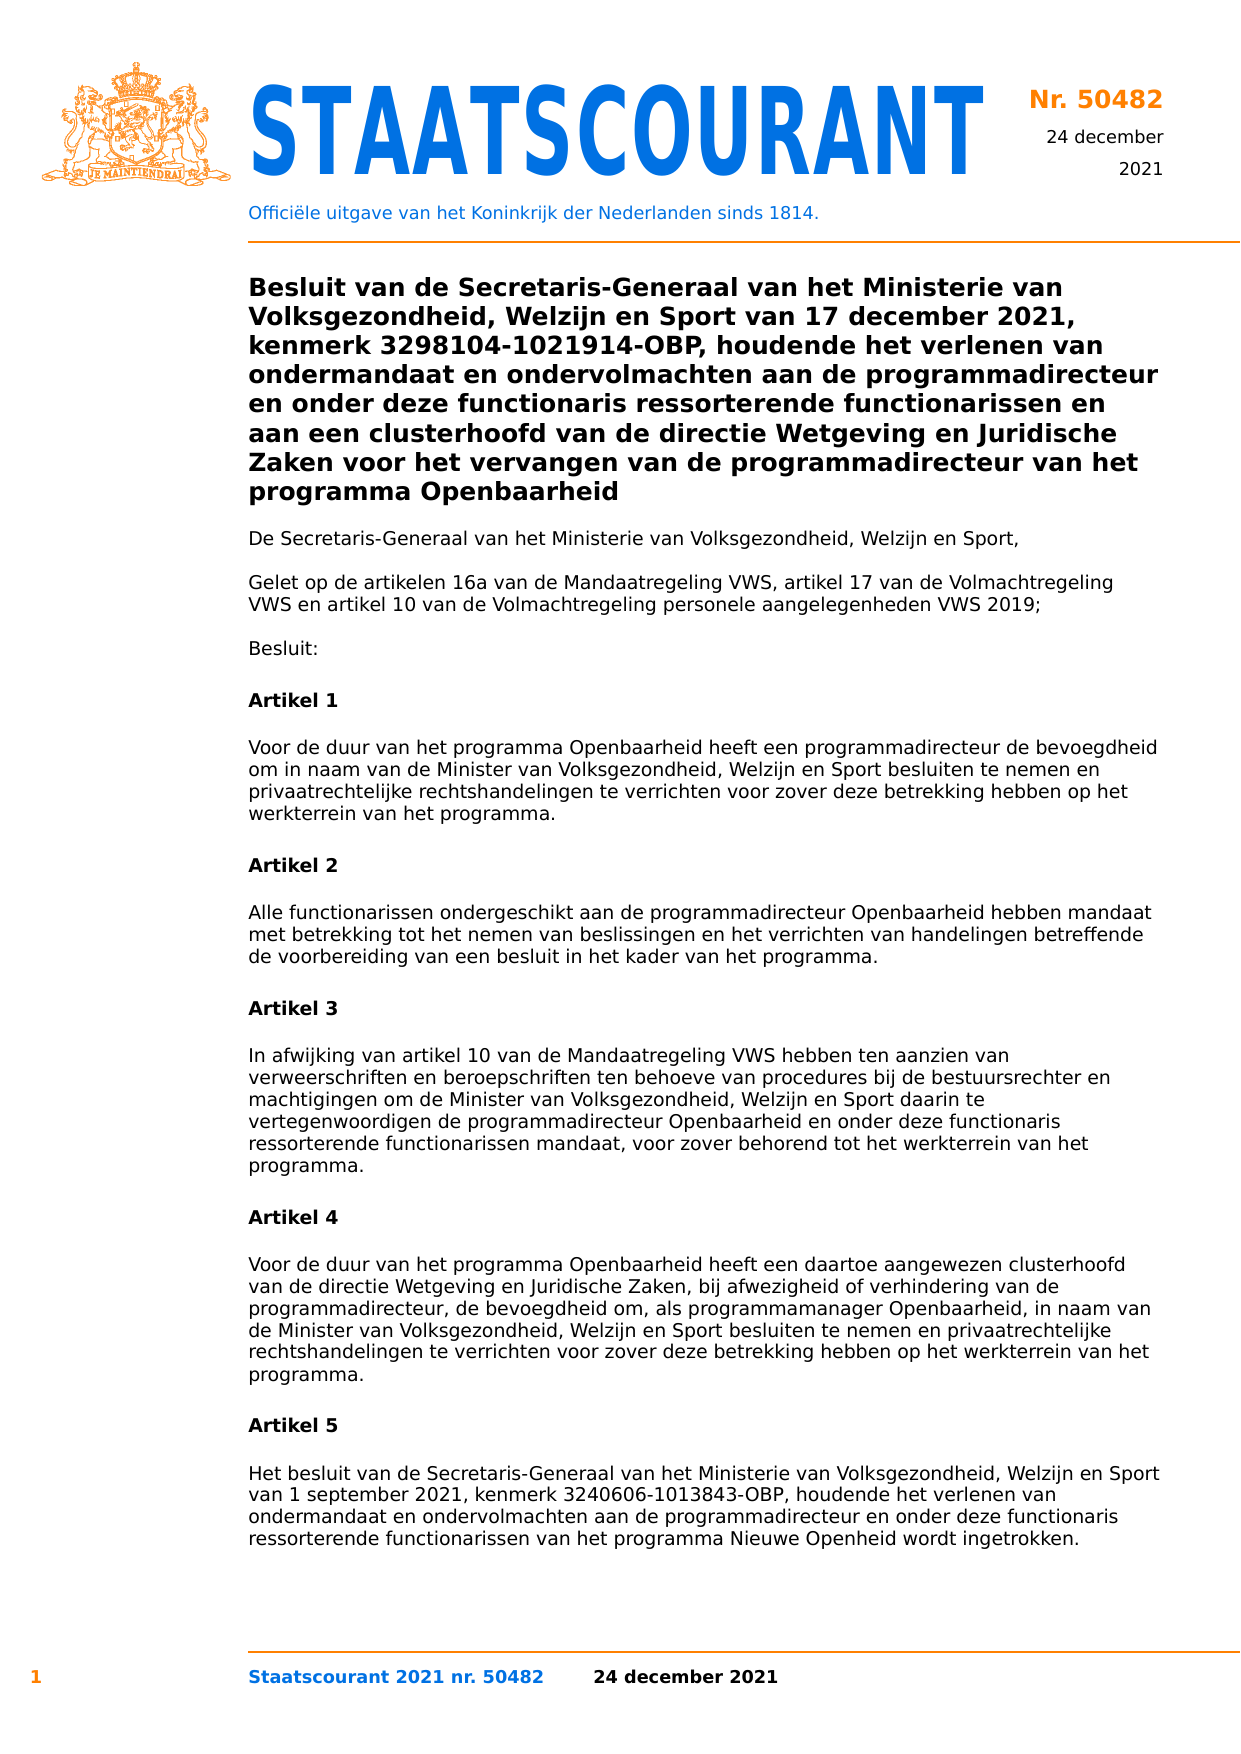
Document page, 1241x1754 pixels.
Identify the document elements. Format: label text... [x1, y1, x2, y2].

text Alle functionarissen ondergeschikt aan de programmadirecteur Openbaarheid hebben mandaat met betrekking tot het nemen van beslissingen en het verrichten van handelingen betreffende de voorbereiding van een besluit in het kader van het programma. [248, 902, 1163, 968]
subtitle Artikel 3 [248, 998, 1163, 1020]
text Voor de duur van het programma Openbaarheid heeft een programmadirecteur de bevoegdheid om in naam van de Minister van Volksgezondheid, Welzijn en Sport besluiten te nemen en privaatrechtelijke rechtshandelingen te verrichten voor zover deze betrekking hebben op het werkterrein van het programma. [248, 737, 1163, 825]
picture [41, 62, 231, 186]
subtitle Artikel 1 [248, 690, 1163, 712]
text Voor de duur van het programma Openbaarheid heeft een daartoe aangewezen clusterhoofd van de directie Wetgeving en Juridische Zaken, bij afwezigheid of verhindering van de programmadirecteur, de bevoegdheid om, als programmamanager Openbaarheid, in naam van de Minister van Volksgezondheid, Welzijn en Sport besluiten te nemen en privaatrechtelijke rechtshandelingen te verrichten voor zover deze betrekking hebben op het werkterrein van het programma. [248, 1253, 1163, 1385]
subtitle Besluit van de Secretaris-Generaal van het Ministerie van Volksgezondheid, Welzijn en Sport van 17 december 2021, kenmerk 3298104-1021914-OBP, houdende het verlenen van ondermandaat en ondervolmachten aan de programmadirecteur en onder deze functionaris ressorterende functionarissen en aan een clusterhoofd van de directie Wetgeving en Juridische Zaken voor het vervangen van de programmadirecteur van het programma Openbaarheid [248, 273, 1163, 506]
text Gelet op de artikelen 16a van de Mandaatregeling VWS, artikel 17 van de Volmachtregeling VWS en artikel 10 van de Volmachtregeling personele aangelegenheden VWS 2019; [248, 572, 1163, 616]
table_cell 2021 [998, 153, 1240, 203]
subtitle Artikel 2 [248, 855, 1163, 877]
table_header [25, 62, 248, 241]
subtitle Artikel 5 [248, 1415, 1163, 1437]
table_cell 24 december [998, 121, 1240, 153]
table_cell Officiële uitgave van het Koninkrijk der Nederlanden sinds 1814. [248, 203, 1240, 241]
subtitle Artikel 4 [248, 1207, 1163, 1228]
table_header STAATSCOURANT [248, 62, 998, 203]
table_header Nr. 50482 [998, 62, 1240, 121]
text De Secretaris-Generaal van het Ministerie van Volksgezondheid, Welzijn en Sport, [248, 528, 1163, 550]
text Het besluit van de Secretaris-Generaal van het Ministerie van Volksgezondheid, Welzijn en Sport van 1 september 2021, kenmerk 3240606-1013843-OBP, houdende het verlenen van ondermandaat en ondervolmachten aan de programmadirecteur en onder deze functionaris ressorterende functionarissen van het programma Nieuwe Openheid wordt ingetrokken. [248, 1462, 1163, 1550]
text In afwijking van artikel 10 van de Mandaatregeling VWS hebben ten aanzien van verweerschriften en beroepschriften ten behoeve van procedures bij de bestuursrechter en machtigingen om de Minister van Volksgezondheid, Welzijn en Sport daarin te vertegenwoordigen de programmadirecteur Openbaarheid en onder deze functionaris ressorterende functionarissen mandaat, voor zover behorend tot het werkterrein van het programma. [248, 1045, 1163, 1177]
text Besluit: [248, 638, 1163, 660]
